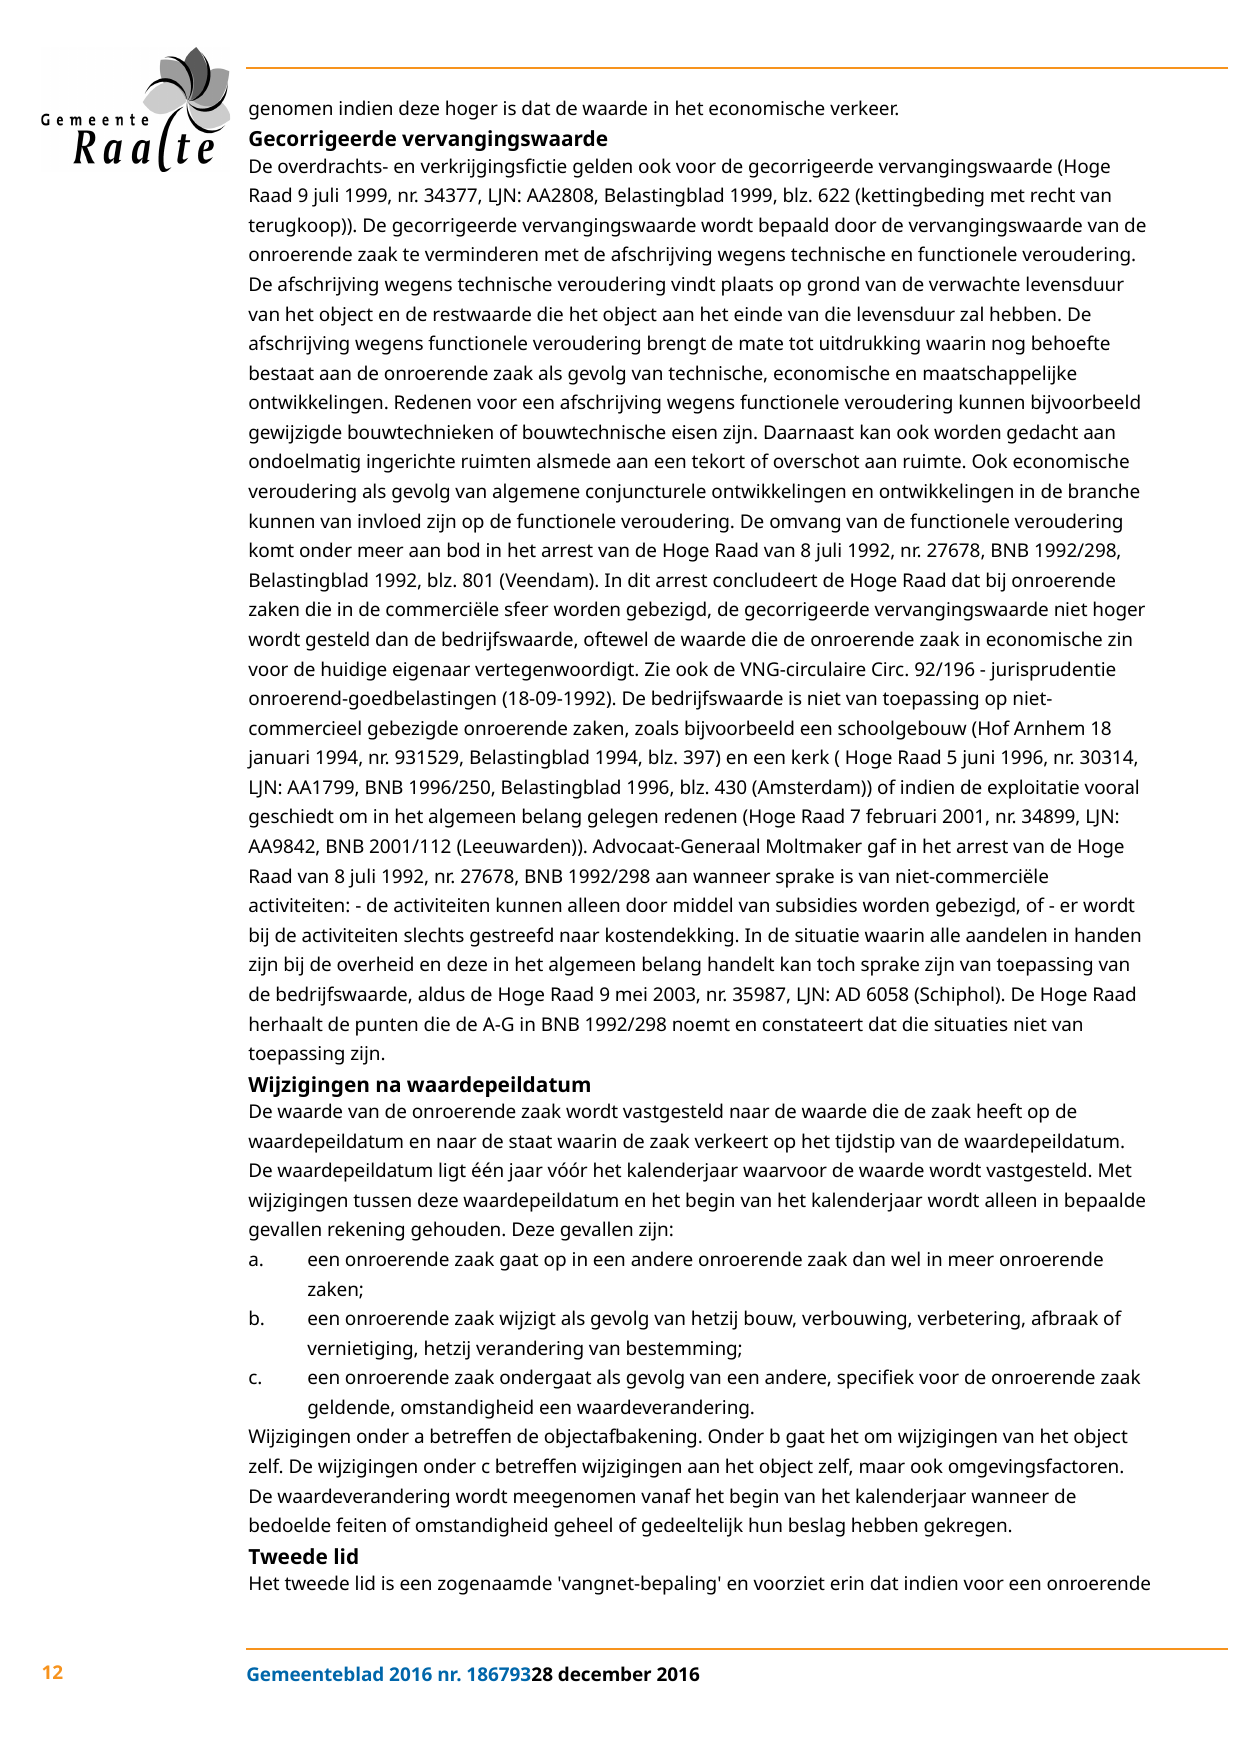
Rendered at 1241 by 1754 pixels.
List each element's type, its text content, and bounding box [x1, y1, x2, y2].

list een onroerende zaak gaat op in een andere onroerende zaak dan wel in meer onroerende zaken; [248, 1246, 1152, 1302]
text De waarde van de onroerende zaak wordt vastgesteld naar de waarde die de zaak heeft op de waardepeildatum en naar de staat waarin de zaak verkeert op het tijdstip van de waardepeildatum. De waardepeildatum ligt één jaar vóór het kalenderjaar waarvoor de waarde wordt vastgesteld. Met wijzigingen tussen deze waardepeildatum en het begin van het kalenderjaar wordt alleen in bepaalde gevallen rekening gehouden. Deze gevallen zijn: [248, 1098, 1152, 1242]
text Het tweede lid is een zogenaamde 'vangnet-bepaling' en voorziet erin dat indien voor een onroerende [248, 1571, 1152, 1596]
list een onroerende zaak wijzigt als gevolg van hetzij bouw, verbouwing, verbetering, afbraak of vernietiging, hetzij verandering van bestemming; [248, 1305, 1152, 1361]
text Tweede lid [248, 1542, 1152, 1571]
text genomen indien deze hoger is dat de waarde in het economische verkeer. [248, 95, 1152, 121]
text Gecorrigeerde vervangingswaarde [248, 124, 1152, 153]
list een onroerende zaak ondergaat als gevolg van een andere, specifiek voor de onroerende zaak geldende, omstandigheid een waardeverandering. [248, 1364, 1152, 1420]
text Wijzigingen onder a betreffen de objectafbakening. Onder b gaat het om wijzigingen van het object zelf. De wijzigingen onder c betreffen wijzigingen aan het object zelf, maar ook omgevingsfactoren. De waardeverandering wordt meegenomen vanaf het begin van het kalenderjaar wanneer de bedoelde feiten of omstandigheid geheel of gedeeltelijk hun beslag hebben gekregen. [248, 1424, 1152, 1538]
picture [41, 47, 231, 172]
text De overdrachts- en verkrijgingsfictie gelden ook voor de gecorrigeerde vervangingswaarde (Hoge Raad 9 juli 1999, nr. 34377, LJN: AA2808, Belastingblad 1999, blz. 622 (kettingbeding met recht van terugkoop)). De gecorrigeerde vervangingswaarde wordt bepaald door de vervangingswaarde van de onroerende zaak te verminderen met de afschrijving wegens technische en functionele veroudering. De afschrijving wegens technische veroudering vindt plaats op grond van de verwachte levensduur van het object en de restwaarde die het object aan het einde van die levensduur zal hebben. De afschrijving wegens functionele veroudering brengt de mate tot uitdrukking waarin nog behoefte bestaat aan de onroerende zaak als gevolg van technische, economische en maatschappelijke ontwikkelingen. Redenen voor een afschrijving wegens functionele veroudering kunnen bijvoorbeeld gewijzigde bouwtechnieken of bouwtechnische eisen zijn. Daarnaast kan ook worden gedacht aan ondoelmatig ingerichte ruimten alsmede aan een tekort of overschot aan ruimte. Ook economische veroudering als gevolg van algemene conjuncturele ontwikkelingen en ontwikkelingen in de branche kunnen van invloed zijn op de functionele veroudering. De omvang van de functionele veroudering komt onder meer aan bod in het arrest van de Hoge Raad van 8 juli 1992, nr. 27678, BNB 1992/298, Belastingblad 1992, blz. 801 (Veendam). In dit arrest concludeert de Hoge Raad dat bij onroerende zaken die in de commerciële sfeer worden gebezigd, de gecorrigeerde vervangingswaarde niet hoger wordt gesteld dan de bedrijfswaarde, oftewel de waarde die de onroerende zaak in economische zin voor de huidige eigenaar vertegenwoordigt. Zie ook de VNG-circulaire Circ. 92/196 - jurisprudentie onroerend-goedbelastingen (18-09-1992). De bedrijfswaarde is niet van toepassing op niet-commercieel gebezigde onroerende zaken, zoals bijvoorbeeld een schoolgebouw (Hof Arnhem 18 januari 1994, nr. 931529, Belastingblad 1994, blz. 397) en een kerk ( Hoge Raad 5 juni 1996, nr. 30314, LJN: AA1799, BNB 1996/250, Belastingblad 1996, blz. 430 (Amsterdam)) of indien de exploitatie vooral geschiedt om in het algemeen belang gelegen redenen (Hoge Raad 7 februari 2001, nr. 34899, LJN: AA9842, BNB 2001/112 (Leeuwarden)). Advocaat-Generaal Moltmaker gaf in het arrest van de Hoge Raad van 8 juli 1992, nr. 27678, BNB 1992/298 aan wanneer sprake is van niet-commerciële activiteiten: - de activiteiten kunnen alleen door middel van subsidies worden gebezigd, of - er wordt bij de activiteiten slechts gestreefd naar kostendekking. In de situatie waarin alle aandelen in handen zijn bij de overheid en deze in het algemeen belang handelt kan toch sprake zijn van toepassing van de bedrijfswaarde, aldus de Hoge Raad 9 mei 2003, nr. 35987, LJN: AD 6058 (Schiphol). De Hoge Raad herhaalt de punten die de A-G in BNB 1992/298 noemt en constateert dat die situaties niet van toepassing zijn. [248, 153, 1152, 1066]
text Wijzigingen na waardepeildatum [248, 1070, 1152, 1098]
